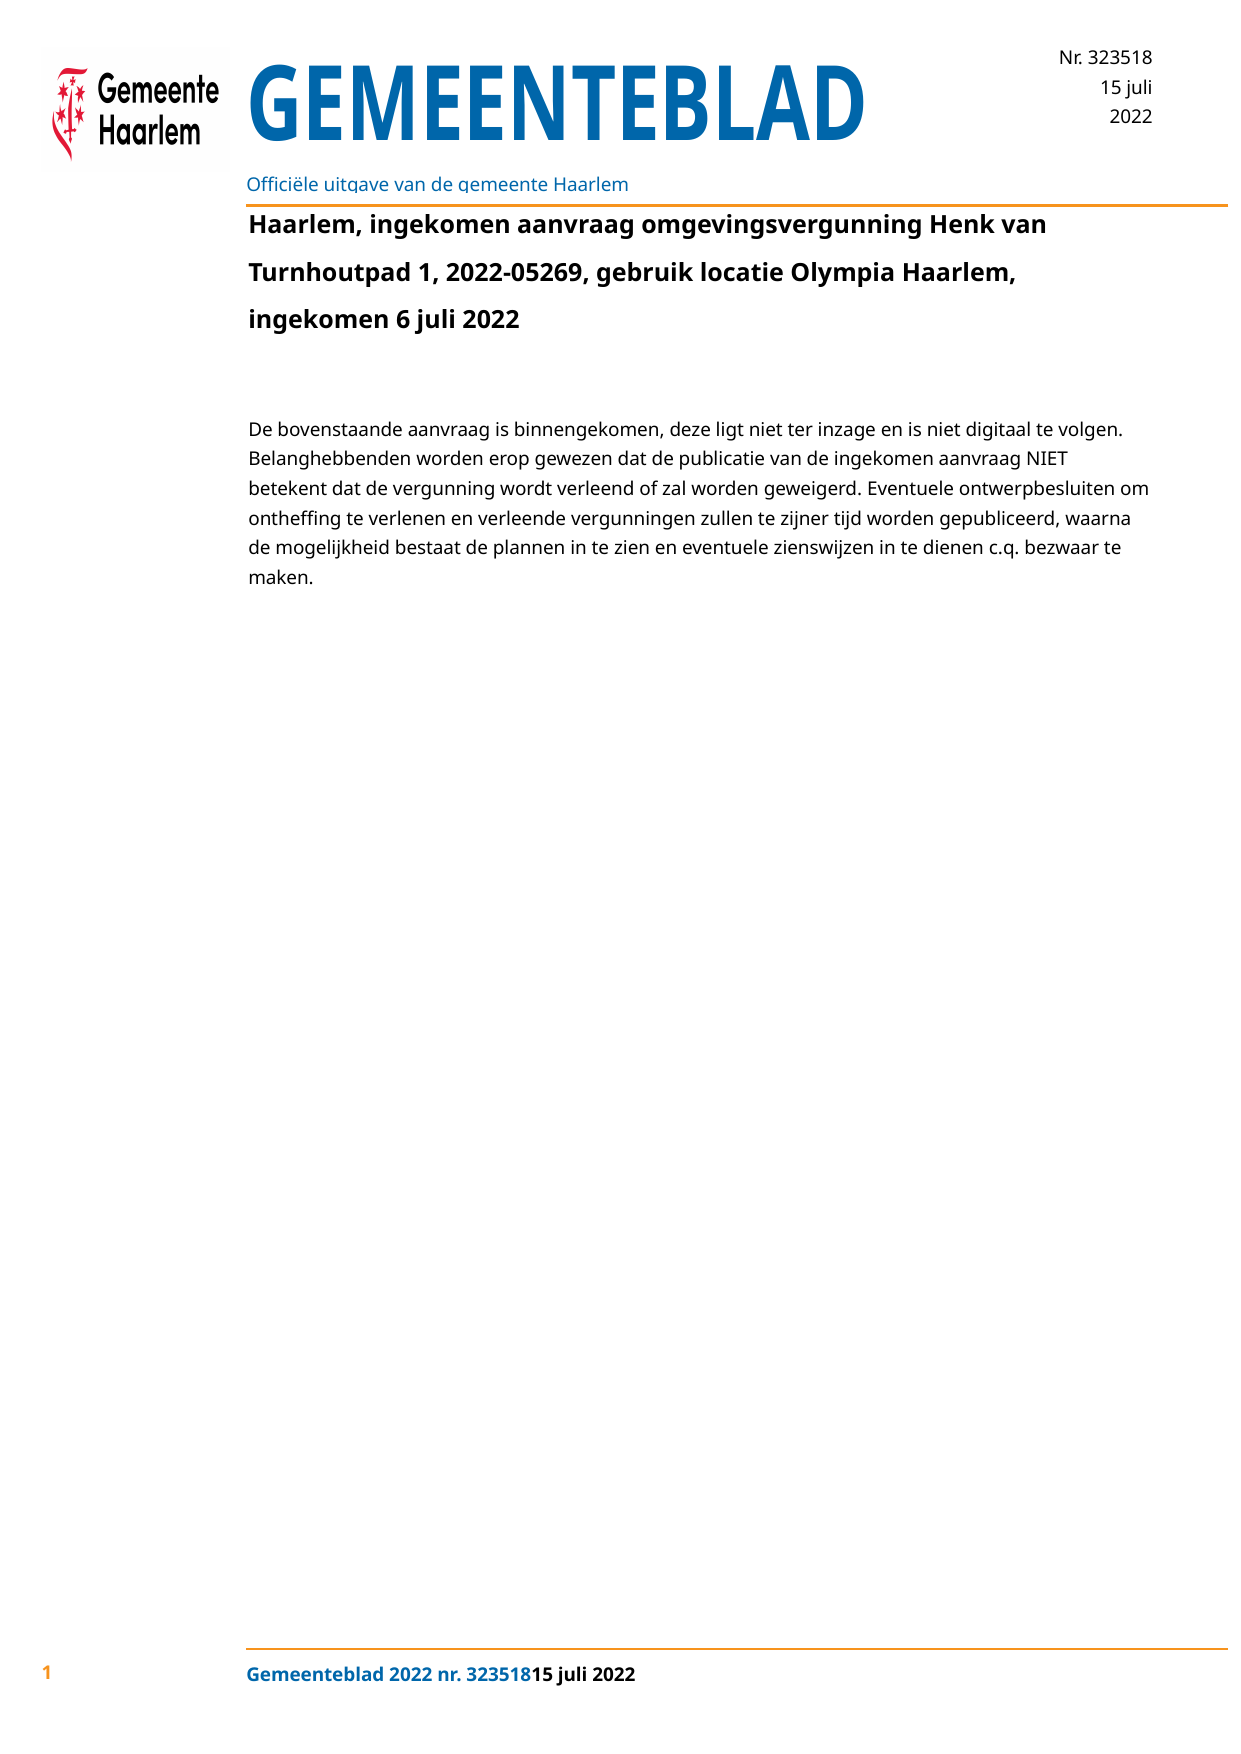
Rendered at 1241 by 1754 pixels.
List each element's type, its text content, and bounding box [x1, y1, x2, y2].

text De bovenstaande aanvraag is binnengekomen, deze ligt niet ter inzage en is niet digitaal te volgen. Belanghebbenden worden erop gewezen dat de publicatie van de ingekomen aanvraag NIET betekent dat de vergunning wordt verleend of zal worden geweigerd. Eventuele ontwerpbesluiten om ontheffing te verlenen en verleende vergunningen zullen te zijner tijd worden gepubliceerd, waarna de mogelijkheid bestaat de plannen in te zien en eventuele zienswijzen in te dienen c.q. bezwaar te maken. [248, 416, 1152, 589]
text Haarlem, ingekomen aanvraag omgevingsvergunning Henk van Turnhoutpad 1, 2022-05269, gebruik locatie Olympia Haarlem, ingekomen 6 juli 2022 [248, 207, 1152, 336]
picture [41, 47, 231, 172]
